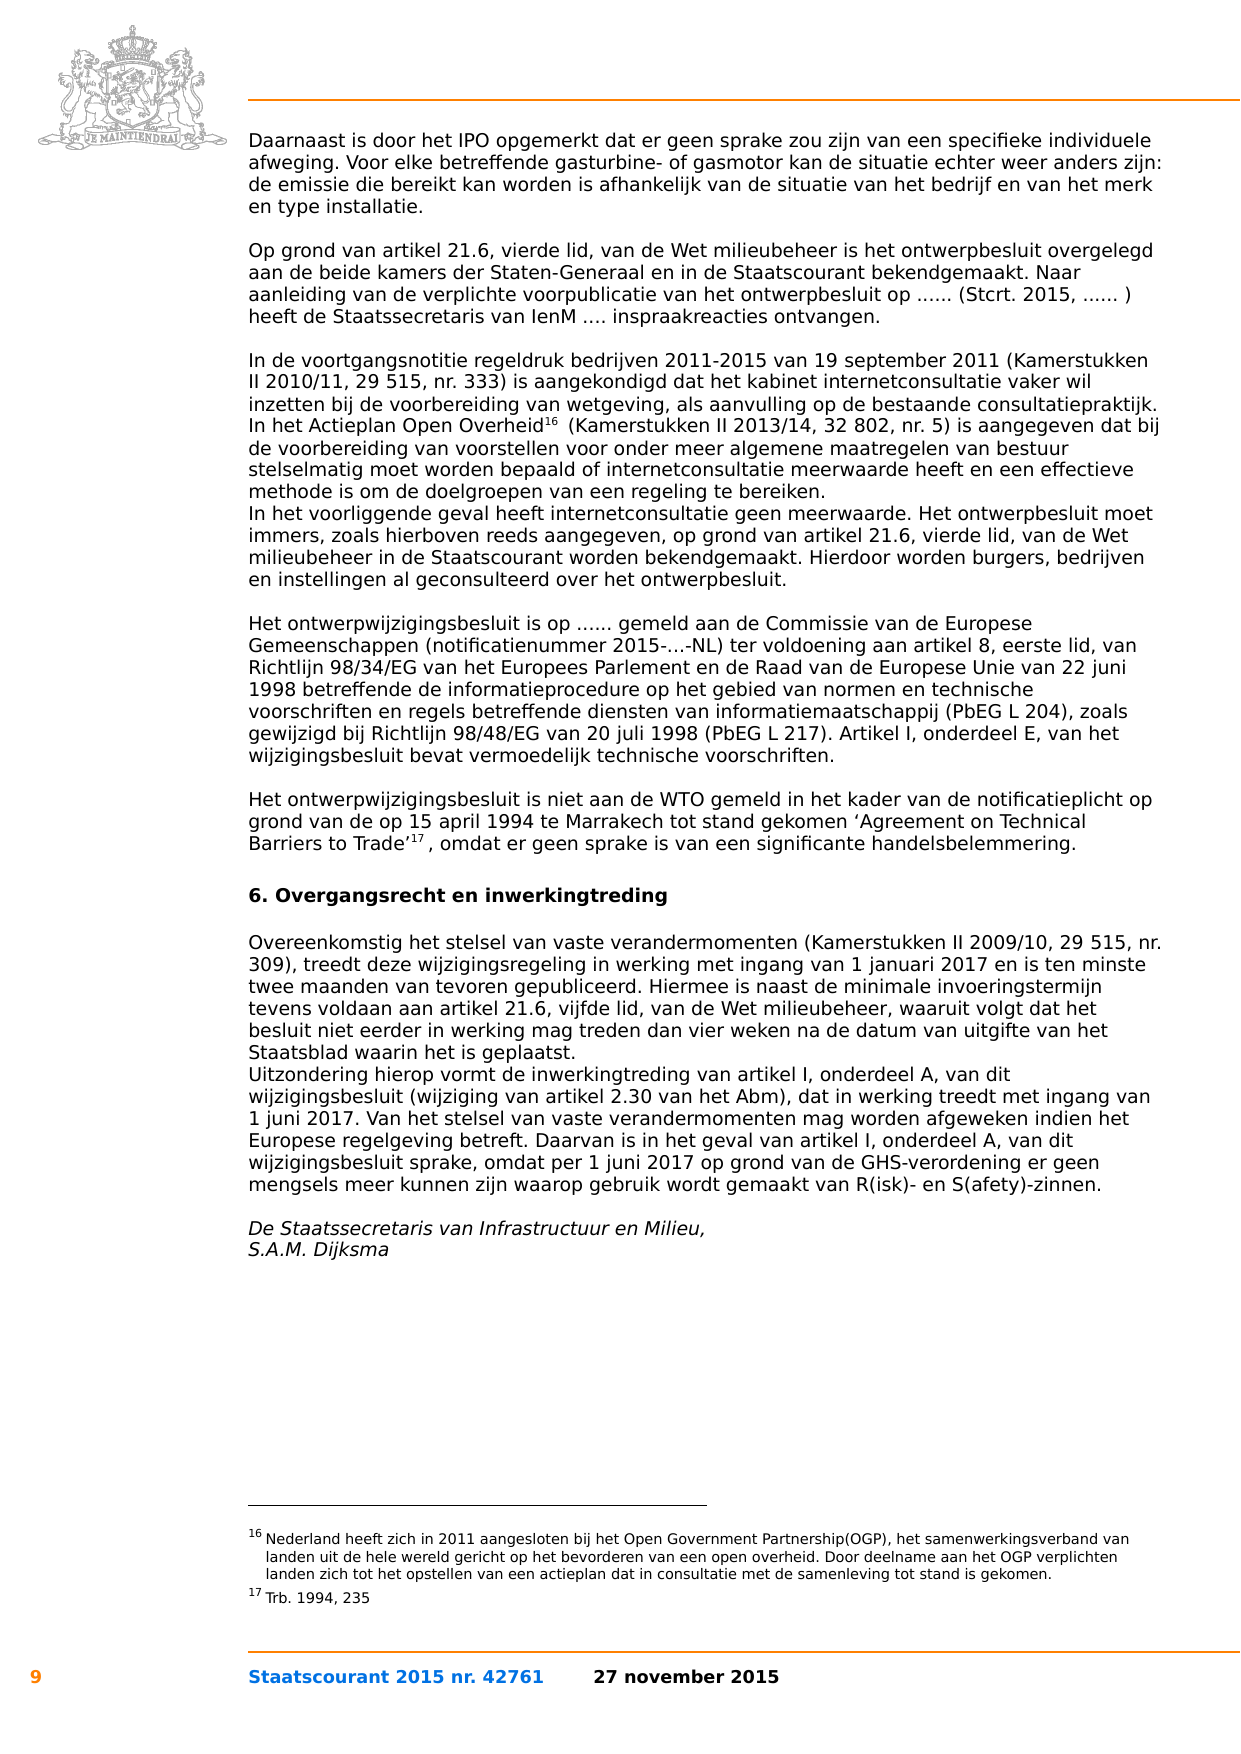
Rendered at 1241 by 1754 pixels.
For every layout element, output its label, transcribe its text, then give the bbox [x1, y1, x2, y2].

picture [38, 25, 227, 150]
text Op grond van artikel 21.6, vierde lid, van de Wet milieubeheer is het ontwerpbesluit overgelegd aan de beide kamers der Staten-Generaal en in de Staatscourant bekendgemaakt. Naar aanleiding van de verplichte voorpublicatie van het ontwerpbesluit op ...... (Stcrt. 2015, ...... ) heeft de Staatssecretaris van IenM .... inspraakreacties ontvangen. [248, 240, 1163, 328]
text Nederland heeft zich in 2011 aangesloten bij het Open Government Partnership(OGP), het samenwerkingsverband van landen uit de hele wereld gericht op het bevorderen van een open overheid. Door deelname aan het OGP verplichten landen zich tot het opstellen van een actieplan dat in consultatie met de samenleving tot stand is gekomen. [248, 1527, 1163, 1583]
text Overeenkomstig het stelsel van vaste verandermomenten (Kamerstukken II 2009/10, 29 515, nr. 309), treedt deze wijzigingsregeling in werking met ingang van 1 januari 2017 en is ten minste twee maanden van tevoren gepubliceerd. Hiermee is naast de minimale invoeringstermijn tevens voldaan aan artikel 21.6, vijfde lid, van de Wet milieubeheer, waaruit volgt dat het besluit niet eerder in werking mag treden dan vier weken na de datum van uitgifte van het Staatsblad waarin het is geplaatst. [248, 932, 1163, 1064]
text Het ontwerpwijzigingsbesluit is op ...... gemeld aan de Commissie van de Europese Gemeenschappen (notificatienummer 2015-...-NL) ter voldoening aan artikel 8, eerste lid, van Richtlijn 98/34/EG van het Europees Parlement en de Raad van de Europese Unie van 22 juni 1998 betreffende de informatieprocedure op het gebied van normen en technische voorschriften en regels betreffende diensten van informatiemaatschappij (PbEG L 204), zoals gewijzigd bij Richtlijn 98/48/EG van 20 juli 1998 (PbEG L 217). Artikel I, onderdeel E, van het wijzigingsbesluit bevat vermoedelijk technische voorschriften. [248, 613, 1163, 767]
text In het voorliggende geval heeft internetconsultatie geen meerwaarde. Het ontwerpbesluit moet immers, zoals hierboven reeds aangegeven, op grond van artikel 21.6, vierde lid, van de Wet milieubeheer in de Staatscourant worden bekendgemaakt. Hierdoor worden burgers, bedrijven en instellingen al geconsulteerd over het ontwerpbesluit. [248, 503, 1163, 591]
text In de voortgangsnotitie regeldruk bedrijven 2011-2015 van 19 september 2011 (Kamerstukken II 2010/11, 29 515, nr. 333) is aangekondigd dat het kabinet internetconsultatie vaker wil inzetten bij de voorbereiding van wetgeving, als aanvulling op de bestaande consultatiepraktijk. In het Actieplan Open Overheid (Kamerstukken II 2013/14, 32 802, nr. 5) is aangegeven dat bij de voorbereiding van voorstellen voor onder meer algemene maatregelen van bestuur stelselmatig moet worden bepaald of internetconsultatie meerwaarde heeft en een effectieve methode is om de doelgroepen van een regeling te bereiken. [248, 349, 1163, 503]
text De Staatssecretaris van Infrastructuur en Milieu, S.A.M. Dijksma [248, 1217, 1163, 1261]
text Het ontwerpwijzigingsbesluit is niet aan de WTO gemeld in het kader van de notificatieplicht op grond van de op 15 april 1994 te Marrakech tot stand gekomen ‘Agreement on Technical Barriers to Trade’, omdat er geen sprake is van een significante handelsbelemmering. [248, 789, 1163, 855]
text Daarnaast is door het IPO opgemerkt dat er geen sprake zou zijn van een specifieke individuele afweging. Voor elke betreffende gasturbine- of gasmotor kan de situatie echter weer anders zijn: de emissie die bereikt kan worden is afhankelijk van de situatie van het bedrijf en van het merk en type installatie. [248, 130, 1163, 218]
text Trb. 1994, 235 [248, 1586, 1163, 1608]
text Uitzondering hierop vormt de inwerkingtreding van artikel I, onderdeel A, van dit wijzigingsbesluit (wijziging van artikel 2.30 van het Abm), dat in werking treedt met ingang van 1 juni 2017. Van het stelsel van vaste verandermomenten mag worden afgeweken indien het Europese regelgeving betreft. Daarvan is in het geval van artikel I, onderdeel A, van dit wijzigingsbesluit sprake, omdat per 1 juni 2017 op grond van de GHS-verordening er geen mengsels meer kunnen zijn waarop gebruik wordt gemaakt van R(isk)- en S(afety)-zinnen. [248, 1064, 1163, 1196]
subtitle 6. Overgangsrecht en inwerkingtreding [248, 885, 1163, 907]
